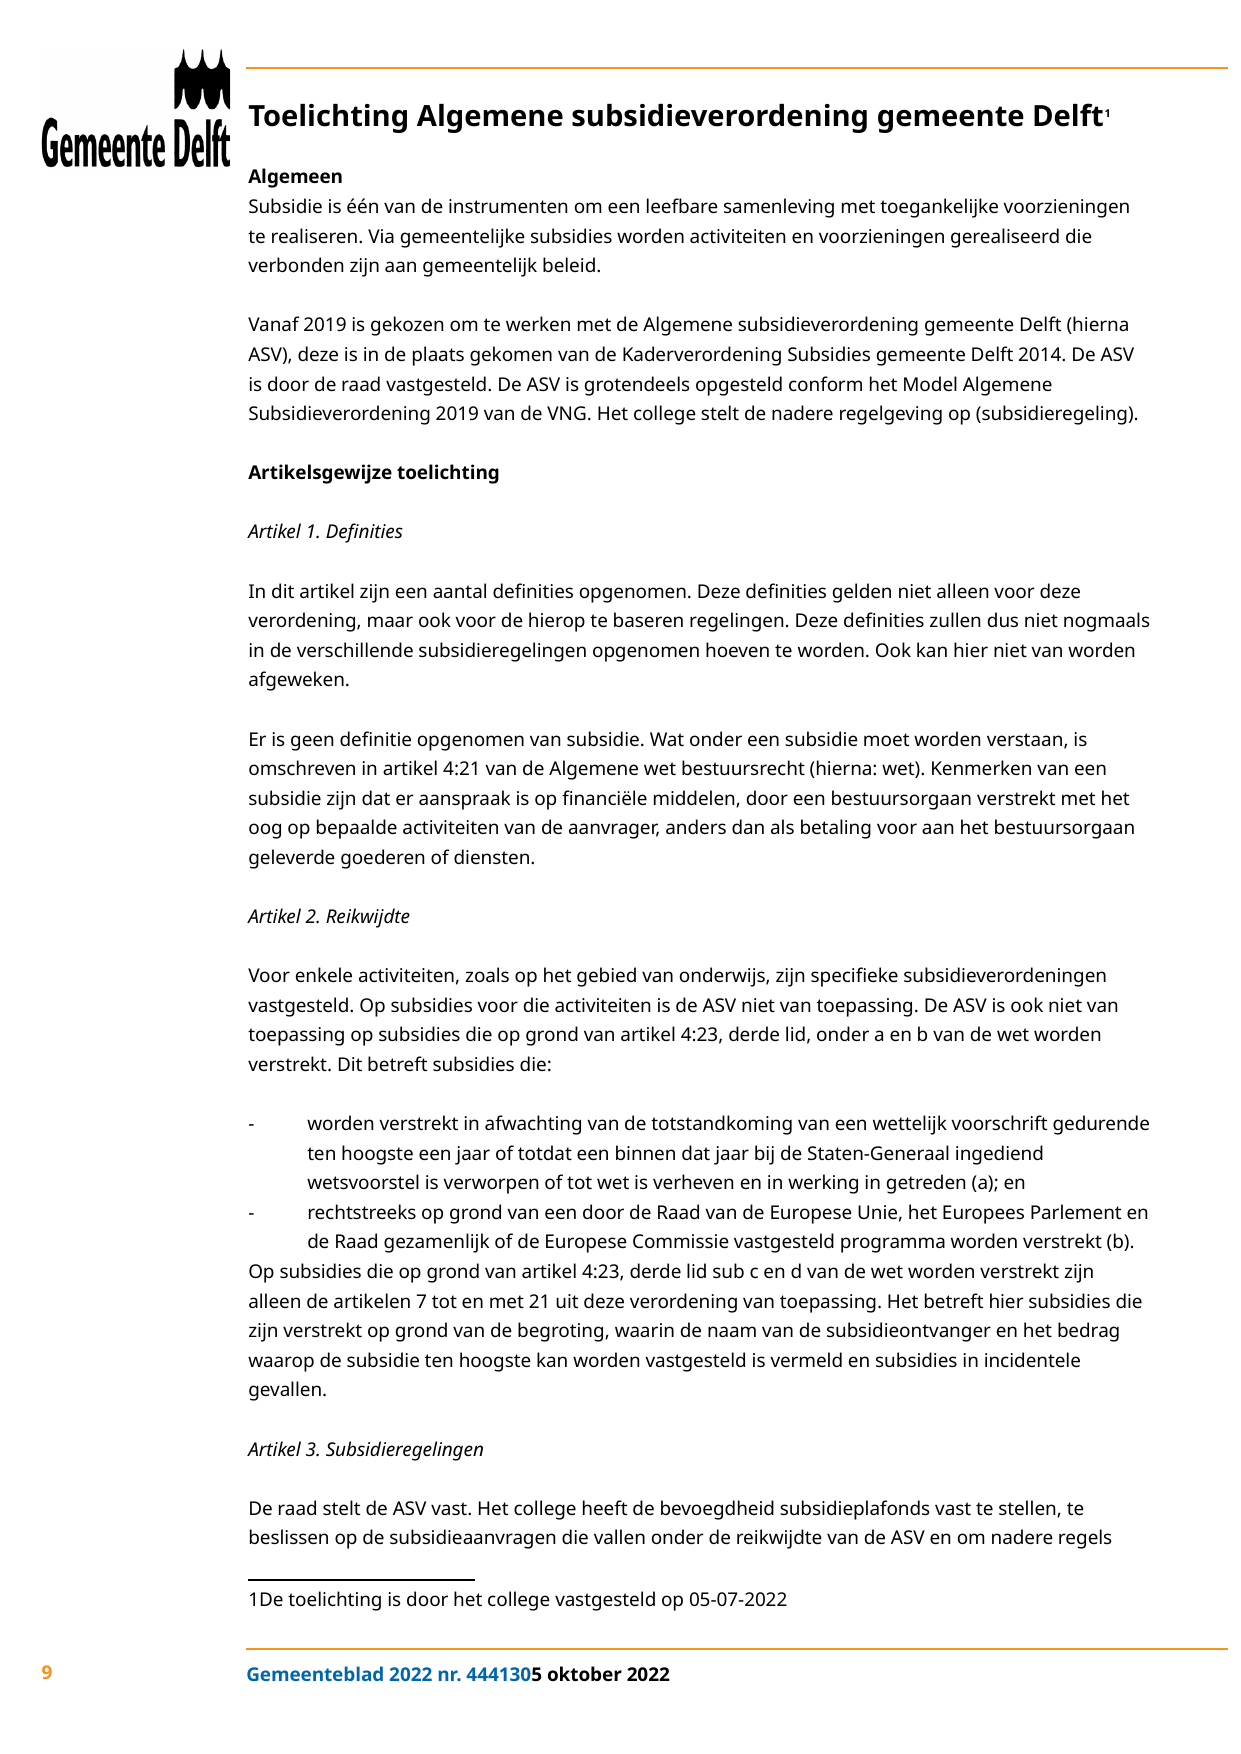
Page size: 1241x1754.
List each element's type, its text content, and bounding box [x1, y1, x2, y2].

list rechtstreeks op grond van een door de Raad van de Europese Unie, het Europees Parlement en de Raad gezamenlijk of de Europese Commissie vastgesteld programma worden verstrekt (b). [248, 1199, 1152, 1254]
text Toelichting Algemene subsidieverordening gemeente Delft [248, 95, 1152, 134]
text Op subsidies die op grond van artikel 4:23, derde lid sub c en d van de wet worden verstrekt zijn alleen de artikelen 7 tot en met 21 uit deze verordening van toepassing. Het betreft hier subsidies die zijn verstrekt op grond van de begroting, waarin de naam van de subsidieontvanger en het bedrag waarop de subsidie ten hoogste kan worden vastgesteld is vermeld en subsidies in incidentele gevallen. [248, 1258, 1152, 1402]
text Vanaf 2019 is gekozen om te werken met de Algemene subsidieverordening gemeente Delft (hierna ASV), deze is in de plaats gekomen van de Kaderverordening Subsidies gemeente Delft 2014. De ASV is door de raad vastgesteld. De ASV is grotendeels opgesteld conform het Model Algemene Subsidieverordening 2019 van de VNG. Het college stelt de nadere regelgeving op (subsidieregeling). [248, 312, 1152, 426]
list worden verstrekt in afwachting van de totstandkoming van een wettelijk voorschrift gedurende ten hoogste een jaar of totdat een binnen dat jaar bij de Staten-Generaal ingediend wetsvoorstel is verworpen of tot wet is verheven en in werking in getreden (a); en [248, 1110, 1152, 1195]
text Artikelsgewijze toelichting [248, 459, 1152, 485]
text Algemeen [248, 164, 1152, 189]
text Er is geen definitie opgenomen van subsidie. Wat onder een subsidie moet worden verstaan, is omschreven in artikel 4:21 van de Algemene wet bestuursrecht (hierna: wet). Kenmerken van een subsidie zijn dat er aanspraak is op financiële middelen, door een bestuursorgaan verstrekt met het oog op bepaalde activiteiten van de aanvrager, anders dan als betaling voor aan het bestuursorgaan geleverde goederen of diensten. [248, 726, 1152, 870]
text In dit artikel zijn een aantal definities opgenomen. Deze definities gelden niet alleen voor deze verordening, maar ook voor de hierop te baseren regelingen. Deze definities zullen dus niet nogmaals in de verschillende subsidieregelingen opgenomen hoeven te worden. Ook kan hier niet van worden afgeweken. [248, 578, 1152, 692]
text Artikel 3. Subsidieregelingen [248, 1436, 1152, 1461]
text Voor enkele activiteiten, zoals op het gebied van onderwijs, zijn specifieke subsidieverordeningen vastgesteld. Op subsidies voor die activiteiten is de ASV niet van toepassing. De ASV is ook niet van toepassing op subsidies die op grond van artikel 4:23, derde lid, onder a en b van de wet worden verstrekt. Dit betreft subsidies die: [248, 962, 1152, 1077]
text Artikel 2. Reikwijdte [248, 903, 1152, 929]
text De raad stelt de ASV vast. Het college heeft de bevoegdheid subsidieplafonds vast te stellen, te beslissen op de subsidieaanvragen die vallen onder de reikwijdte van de ASV en om nadere regels [248, 1495, 1152, 1550]
text De toelichting is door het college vastgesteld op 05-07-2022 [248, 1586, 1152, 1612]
text Subsidie is één van de instrumenten om een leefbare samenleving met toegankelijke voorzieningen te realiseren. Via gemeentelijke subsidies worden activiteiten en voorzieningen gerealiseerd die verbonden zijn aan gemeentelijk beleid. [248, 193, 1152, 278]
text Artikel 1. Definities [248, 519, 1152, 544]
picture [41, 47, 231, 172]
